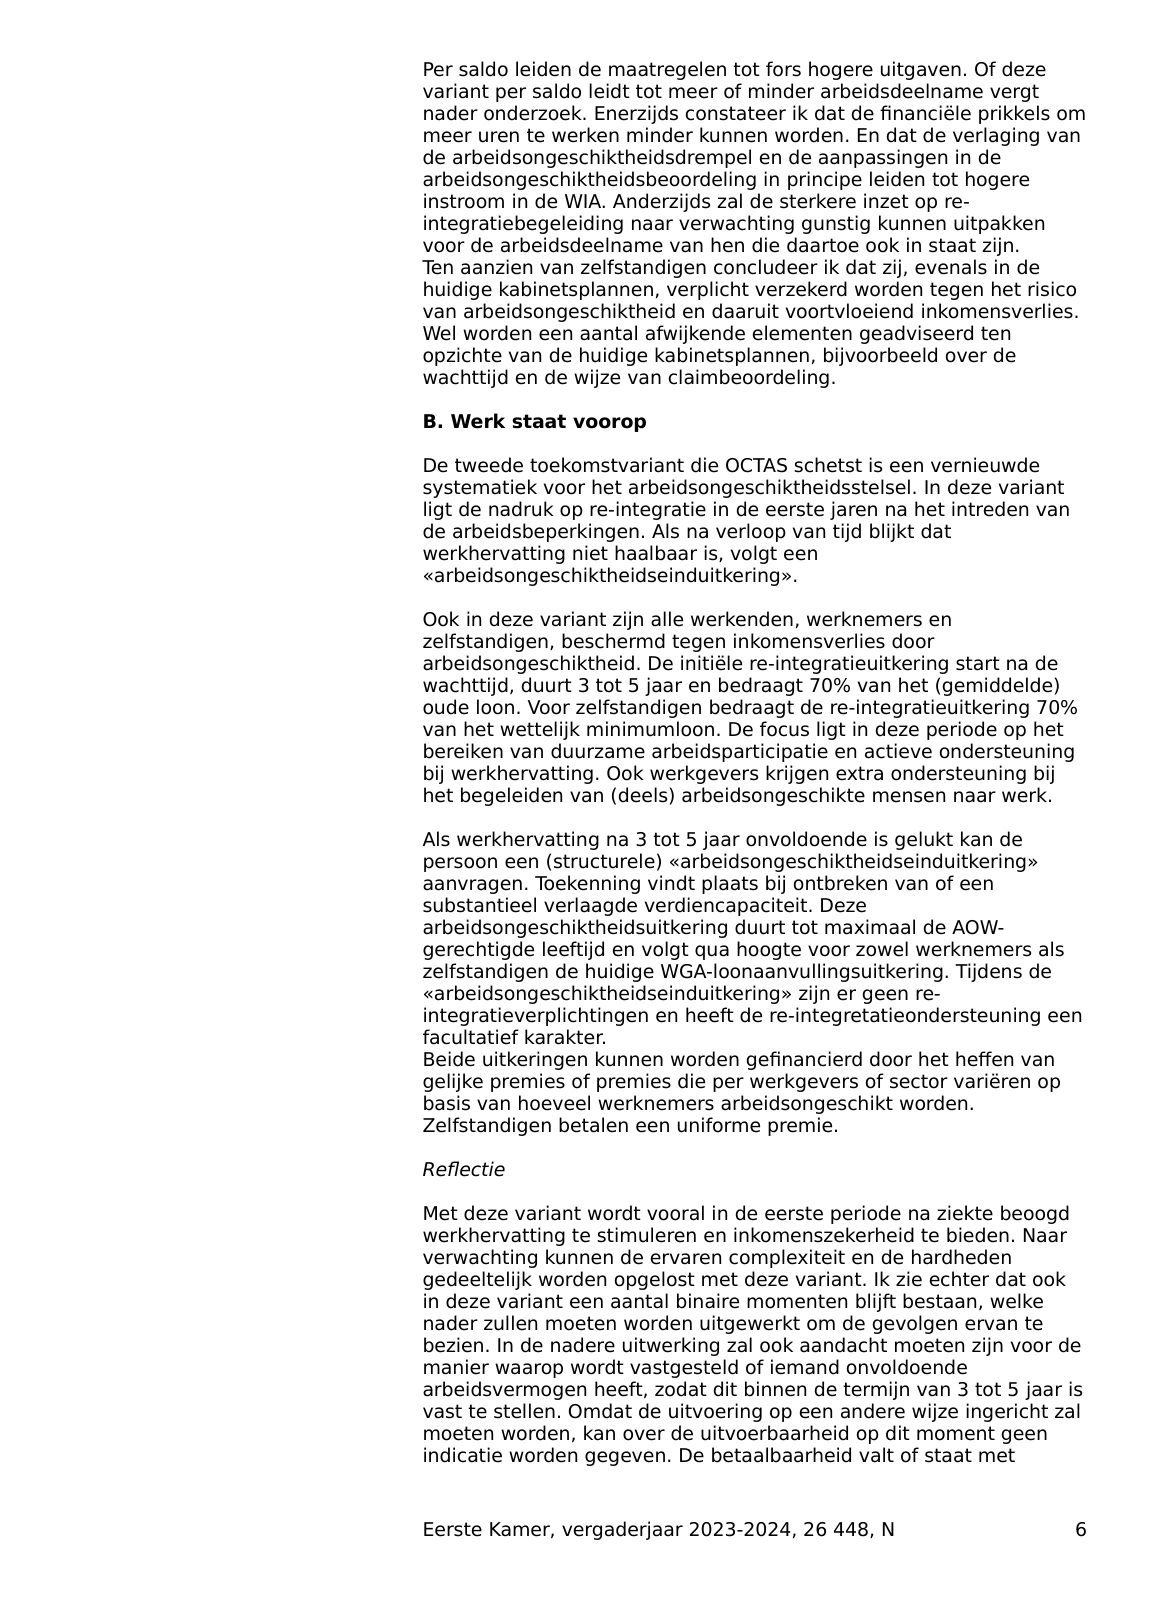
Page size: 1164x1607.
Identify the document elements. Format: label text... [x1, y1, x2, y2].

text Met deze variant wordt vooral in de eerste periode na ziekte beoogd werkhervatting te stimuleren en inkomenszekerheid te bieden. Naar verwachting kunnen de ervaren complexiteit en de hardheden gedeeltelijk worden opgelost met deze variant. Ik zie echter dat ook in deze variant een aantal binaire momenten blijft bestaan, welke nader zullen moeten worden uitgewerkt om de gevolgen ervan te bezien. In de nadere uitwerking zal ook aandacht moeten zijn voor de manier waarop wordt vastgesteld of iemand onvoldoende arbeidsvermogen heeft, zodat dit binnen de termijn van 3 tot 5 jaar is vast te stellen. Omdat de uitvoering op een andere wijze ingericht zal moeten worden, kan over de uitvoerbaarheid op dit moment geen indicatie worden gegeven. De betaalbaarheid valt of staat met [422, 1203, 1087, 1467]
subtitle Reflectie [422, 1159, 1087, 1181]
text Beide uitkeringen kunnen worden gefinancierd door het heffen van gelijke premies of premies die per werkgevers of sector variëren op basis van hoeveel werknemers arbeidsongeschikt worden. Zelfstandigen betalen een uniforme premie. [422, 1049, 1087, 1137]
text Als werkhervatting na 3 tot 5 jaar onvoldoende is gelukt kan de persoon een (structurele) «arbeidsongeschiktheidseinduitkering» aanvragen. Toekenning vindt plaats bij ontbreken van of een substantieel verlaagde verdiencapaciteit. Deze arbeidsongeschiktheidsuitkering duurt tot maximaal de AOW-gerechtigde leeftijd en volgt qua hoogte voor zowel werknemers als zelfstandigen de huidige WGA-loonaanvullingsuitkering. Tijdens de «arbeidsongeschiktheidseinduitkering» zijn er geen re-integratieverplichtingen en heeft de re-integretatieondersteuning een facultatief karakter. [422, 829, 1087, 1049]
text Ten aanzien van zelfstandigen concludeer ik dat zij, evenals in de huidige kabinetsplannen, verplicht verzekerd worden tegen het risico van arbeidsongeschiktheid en daaruit voortvloeiend inkomensverlies. Wel worden een aantal afwijkende elementen geadviseerd ten opzichte van de huidige kabinetsplannen, bijvoorbeeld over de wachttijd en de wijze van claimbeoordeling. [422, 257, 1087, 389]
subtitle B. Werk staat voorop [422, 411, 1087, 433]
text De tweede toekomstvariant die OCTAS schetst is een vernieuwde systematiek voor het arbeidsongeschiktheidsstelsel. In deze variant ligt de nadruk op re-integratie in de eerste jaren na het intreden van de arbeidsbeperkingen. Als na verloop van tijd blijkt dat werkhervatting niet haalbaar is, volgt een «arbeidsongeschiktheidseinduitkering». [422, 455, 1087, 587]
text Per saldo leiden de maatregelen tot fors hogere uitgaven. Of deze variant per saldo leidt tot meer of minder arbeidsdeelname vergt nader onderzoek. Enerzijds constateer ik dat de financiële prikkels om meer uren te werken minder kunnen worden. En dat de verlaging van de arbeidsongeschiktheidsdrempel en de aanpassingen in de arbeidsongeschiktheidsbeoordeling in principe leiden tot hogere instroom in de WIA. Anderzijds zal de sterkere inzet op re-integratiebegeleiding naar verwachting gunstig kunnen uitpakken voor de arbeidsdeelname van hen die daartoe ook in staat zijn. [422, 59, 1087, 257]
text Ook in deze variant zijn alle werkenden, werknemers en zelfstandigen, beschermd tegen inkomensverlies door arbeidsongeschiktheid. De initiële re-integratieuitkering start na de wachttijd, duurt 3 tot 5 jaar en bedraagt 70% van het (gemiddelde) oude loon. Voor zelfstandigen bedraagt de re-integratieuitkering 70% van het wettelijk minimumloon. De focus ligt in deze periode op het bereiken van duurzame arbeidsparticipatie en actieve ondersteuning bij werkhervatting. Ook werkgevers krijgen extra ondersteuning bij het begeleiden van (deels) arbeidsongeschikte mensen naar werk. [422, 609, 1087, 807]
